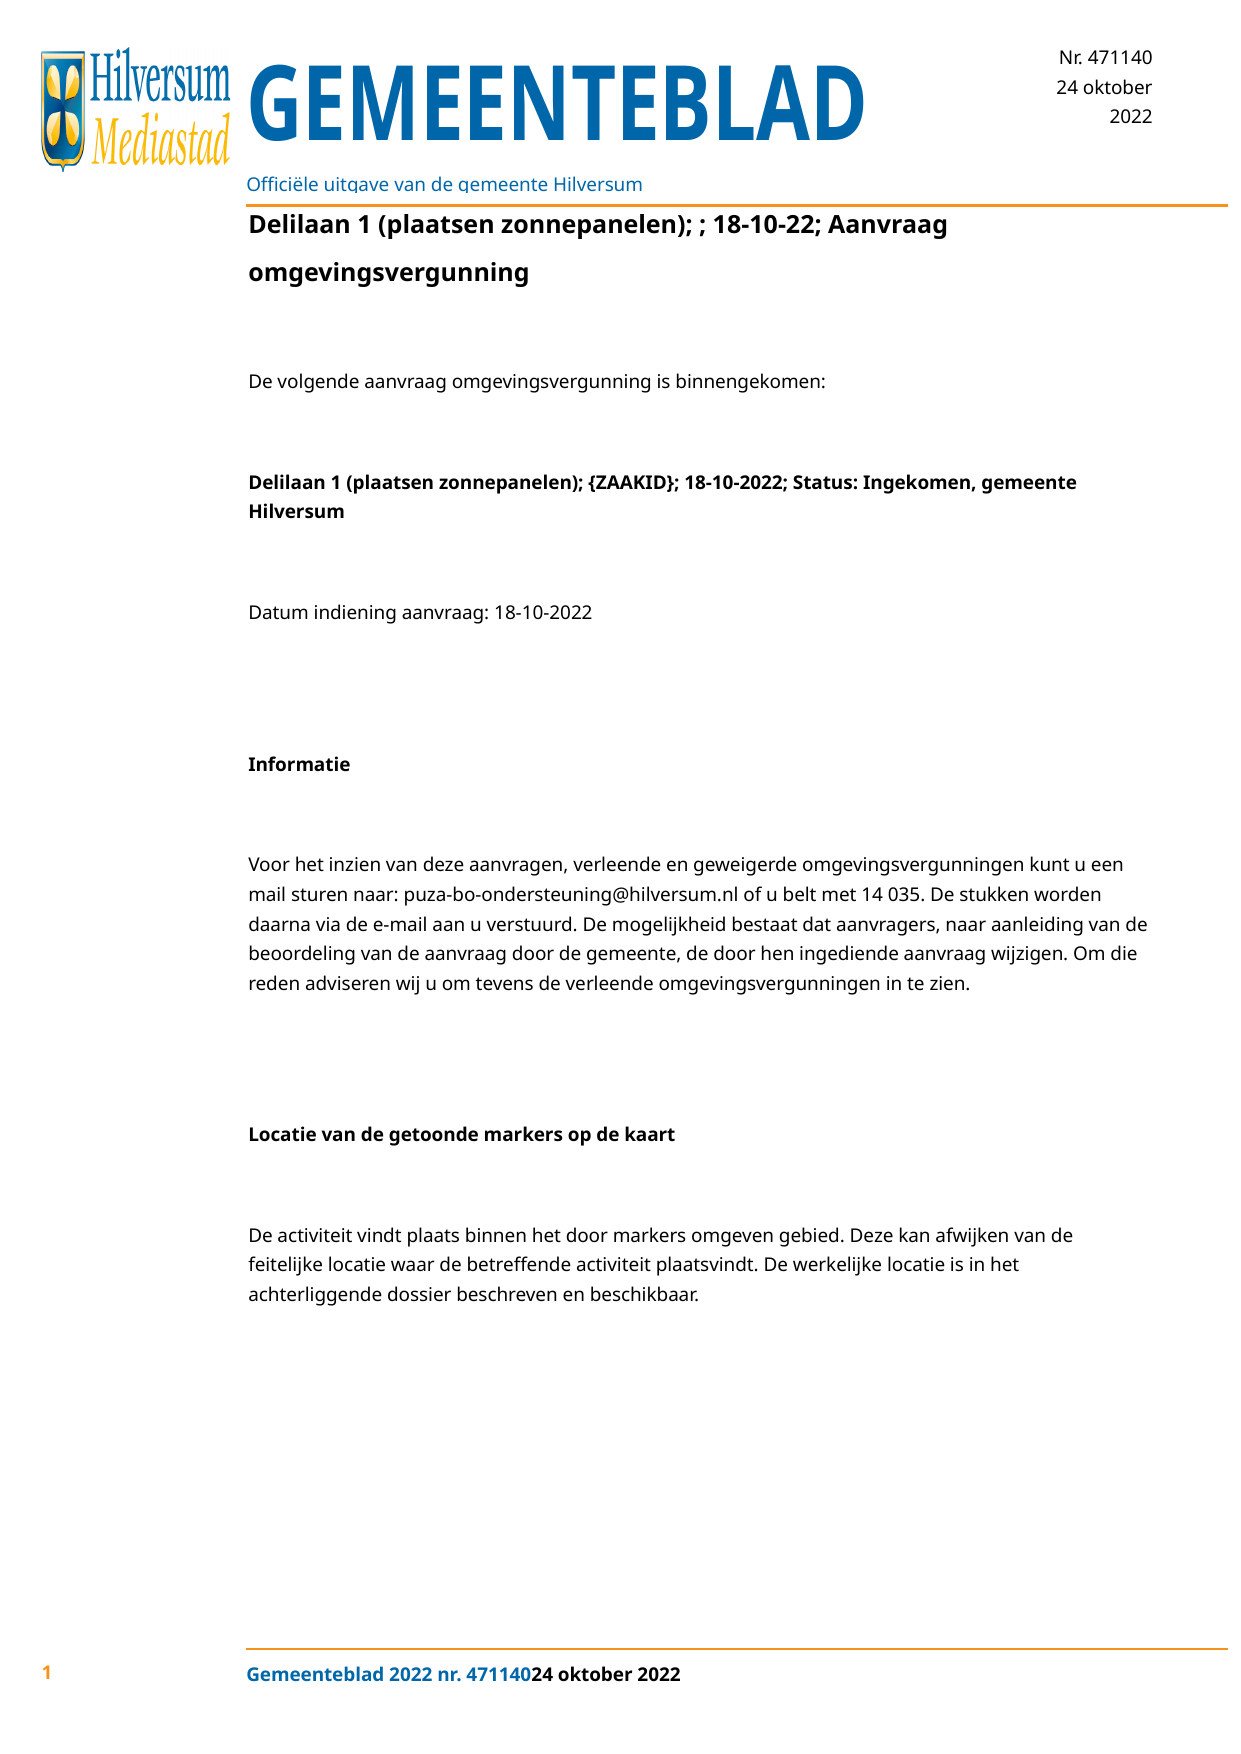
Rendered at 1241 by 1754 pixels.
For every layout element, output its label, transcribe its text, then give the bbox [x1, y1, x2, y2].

text Informatie [248, 751, 1152, 777]
picture [41, 47, 231, 172]
text Delilaan 1 (plaatsen zonnepanelen); ; 18-10-22; Aanvraag omgevingsvergunning [248, 207, 1152, 288]
text De activiteit vindt plaats binnen het door markers omgeven gebied. Deze kan afwijken van de feitelijke locatie waar de betreffende activiteit plaatsvindt. De werkelijke locatie is in het achterliggende dossier beschreven en beschikbaar. [248, 1222, 1152, 1307]
text Voor het inzien van deze aanvragen, verleende en geweigerde omgevingsvergunningen kunt u een mail sturen naar: puza-bo-ondersteuning@hilversum.nl of u belt met 14 035. De stukken worden daarna via de e-mail aan u verstuurd. De mogelijkheid bestaat dat aanvragers, naar aanleiding van de beoordeling van de aanvraag door de gemeente, de door hen ingediende aanvraag wijzigen. Om die reden adviseren wij u om tevens de verleende omgevingsvergunningen in te zien. [248, 852, 1152, 996]
text Delilaan 1 (plaatsen zonnepanelen); {ZAAKID}; 18-10-2022; Status: Ingekomen, gemeente Hilversum [248, 469, 1152, 524]
text De volgende aanvraag omgevingsvergunning is binnengekomen: [248, 368, 1152, 394]
text Datum indiening aanvraag: 18-10-2022 [248, 599, 1152, 625]
text Locatie van de getoonde markers op de kaart [248, 1121, 1152, 1147]
